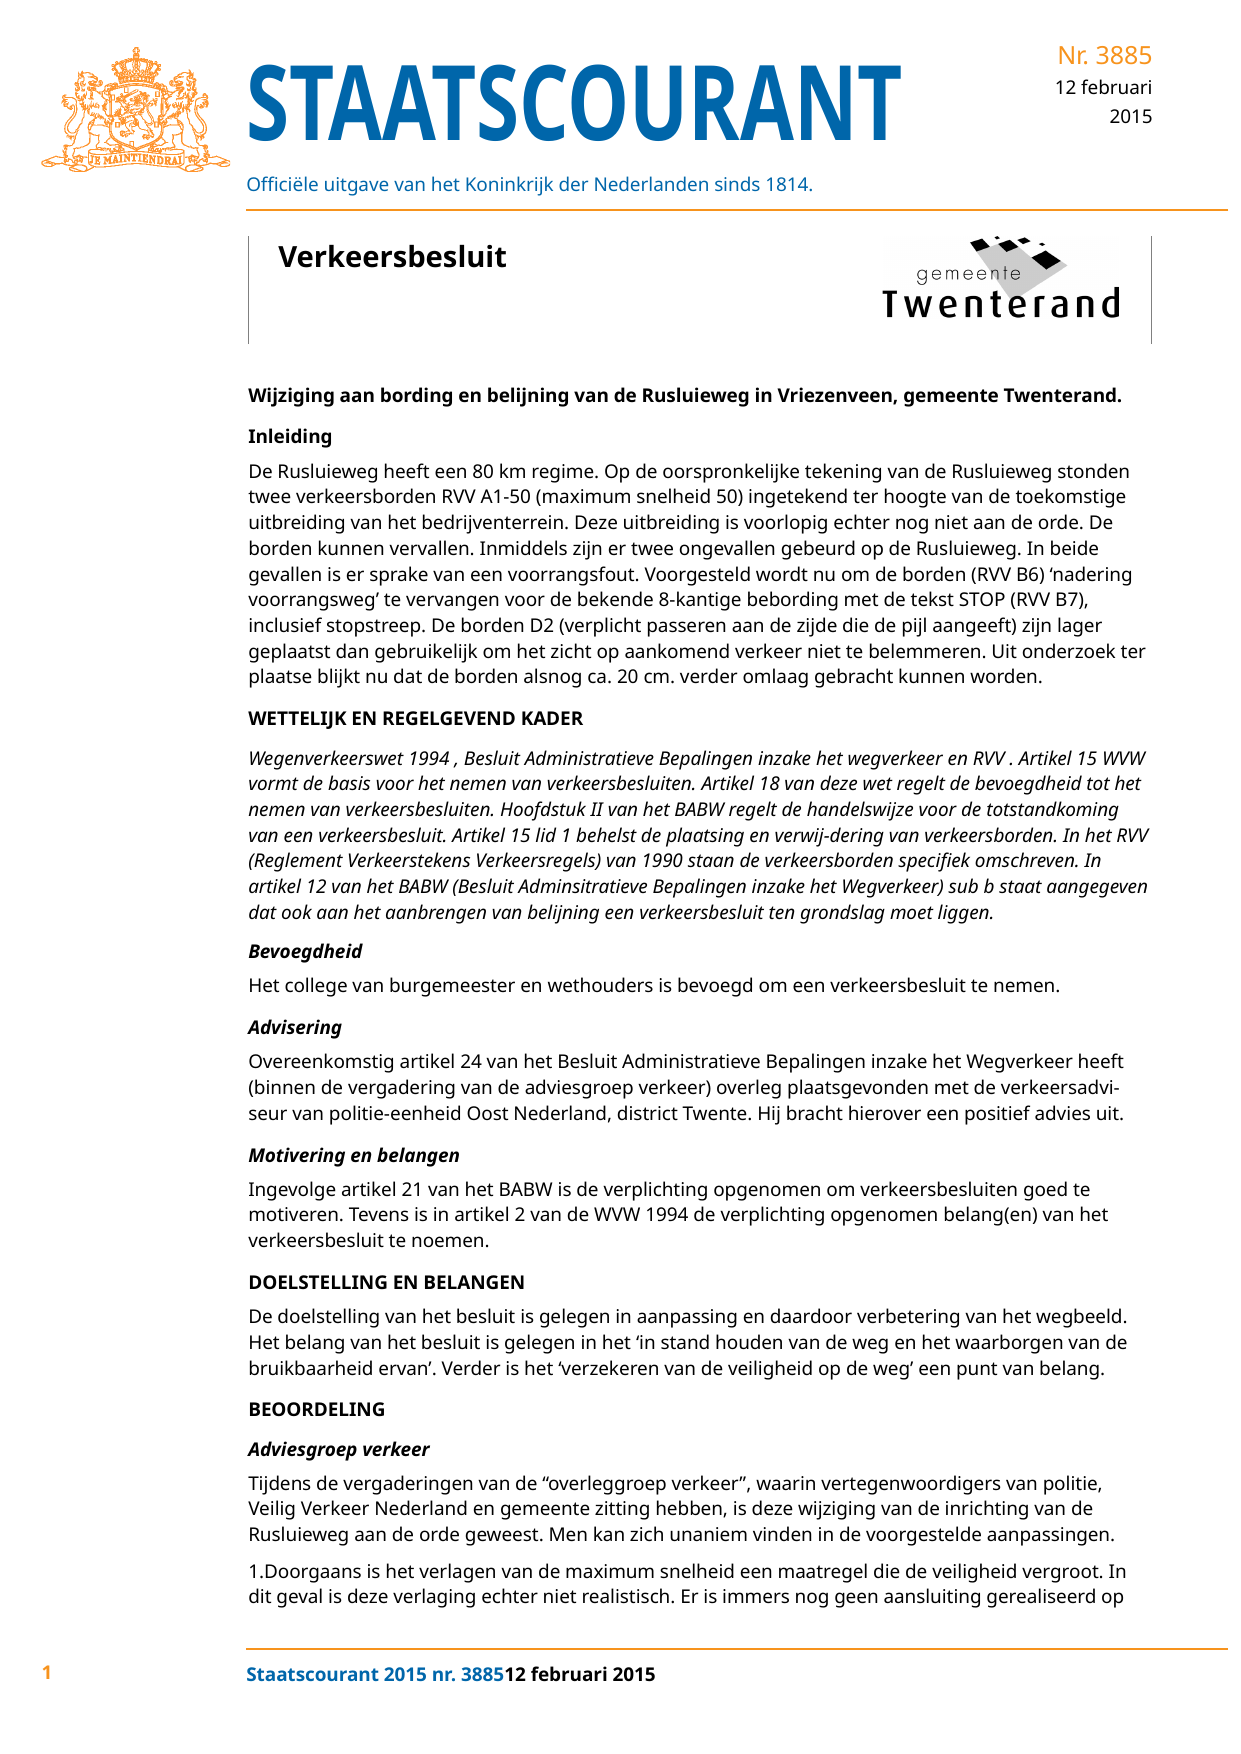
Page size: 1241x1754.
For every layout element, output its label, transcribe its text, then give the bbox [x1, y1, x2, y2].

text Inleiding [248, 424, 1152, 449]
text Ingevolge artikel 21 van het BABW is de verplichting opgenomen om verkeersbesluiten goed te motiveren. Tevens is in artikel 2 van de WVW 1994 de verplichting opgenomen belang(en) van het verkeersbesluit te noemen. [248, 1176, 1152, 1253]
text Overeenkomstig artikel 24 van het Besluit Administratieve Bepalingen inzake het Wegverkeer heeft (binnen de vergadering van de adviesgroep verkeer) overleg plaatsgevonden met de verkeersadvi-seur van politie-eenheid Oost Nederland, district Twente. Hij bracht hierover een positief advies uit. [248, 1048, 1152, 1126]
table_header [850, 236, 1151, 344]
text De Rusluieweg heeft een 80 km regime. Op de oorspronkelijke tekening van de Rusluieweg stonden twee verkeersborden RVV A1-50 (maximum snelheid 50) ingetekend ter hoogte van de toekomstige uitbreiding van het bedrijventerrein. Deze uitbreiding is voorlopig echter nog niet aan de orde. De borden kunnen vervallen. Inmiddels zijn er twee ongevallen gebeurd op de Rusluieweg. In beide gevallen is er sprake van een voorrangsfout. Voorgesteld wordt nu om de borden (RVV B6) ‘nadering voorrangsweg’ te vervangen voor de bekende 8-kantige bebording met de tekst STOP (RVV B7), inclusief stopstreep. De borden D2 (verplicht passeren aan de zijde die de pijl aangeeft) zijn lager geplaatst dan gebruikelijk om het zicht op aankomend verkeer niet te belemmeren. Uit onderzoek ter plaatse blijkt nu dat de borden alsnog ca. 20 cm. verder omlaag gebracht kunnen worden. [248, 458, 1152, 689]
text WETTELIJK EN REGELGEVEND KADER [248, 706, 1152, 731]
text Het college van burgemeester en wethouders is bevoegd om een verkeersbesluit te nemen. [248, 972, 1152, 998]
text Tijdens de vergaderingen van de “overleggroep verkeer”, waarin vertegenwoordigers van politie, Veilig Verkeer Nederland en gemeente zitting hebben, is deze wijziging van de inrichting van de Rusluieweg aan de orde geweest. Men kan zich unaniem vinden in de voorgestelde aanpassingen. [248, 1470, 1152, 1547]
text De doelstelling van het besluit is gelegen in aanpassing en daardoor verbetering van het wegbeeld. Het belang van het besluit is gelegen in het ‘in stand houden van de weg en het waarborgen van de bruikbaarheid ervan’. Verder is het ‘verzekeren van de veiligheid op de weg’ een punt van belang. [248, 1303, 1152, 1380]
text DOELSTELLING EN BELANGEN [248, 1269, 1152, 1295]
text BEOORDELING [248, 1397, 1152, 1422]
text Advisering [248, 1014, 1152, 1040]
text Wijziging aan bording en belijning van de Rusluieweg in Vriezenveen, gemeente Twenterand. [248, 382, 1152, 408]
text 1.Doorgaans is het verlagen van de maximum snelheid een maatregel die de veiligheid vergroot. In dit geval is deze verlaging echter niet realistisch. Er is immers nog geen aansluiting gerealiseerd op [248, 1558, 1152, 1609]
table_header Verkeersbesluit [249, 236, 850, 344]
picture [882, 236, 1119, 319]
text Bevoegdheid [248, 938, 1152, 964]
text Adviesgroep verkeer [248, 1436, 1152, 1462]
picture [41, 47, 231, 172]
text Motivering en belangen [248, 1142, 1152, 1167]
text Wegenverkeerswet 1994 , Besluit Administratieve Bepalingen inzake het wegverkeer en RVV . Artikel 15 WVW vormt de basis voor het nemen van verkeersbesluiten. Artikel 18 van deze wet regelt de bevoegdheid tot het nemen van verkeersbesluiten. Hoofdstuk II van het BABW regelt de handelswijze voor de totstandkoming van een verkeersbesluit. Artikel 15 lid 1 behelst de plaatsing en verwij-dering van verkeersborden. In het RVV (Reglement Verkeerstekens Verkeersregels) van 1990 staan de verkeersborden specifiek omschreven. In artikel 12 van het BABW (Besluit Adminsitratieve Bepalingen inzake het Wegverkeer) sub b staat aangegeven dat ook aan het aanbrengen van belijning een verkeersbesluit ten grondslag moet liggen. [248, 745, 1152, 925]
